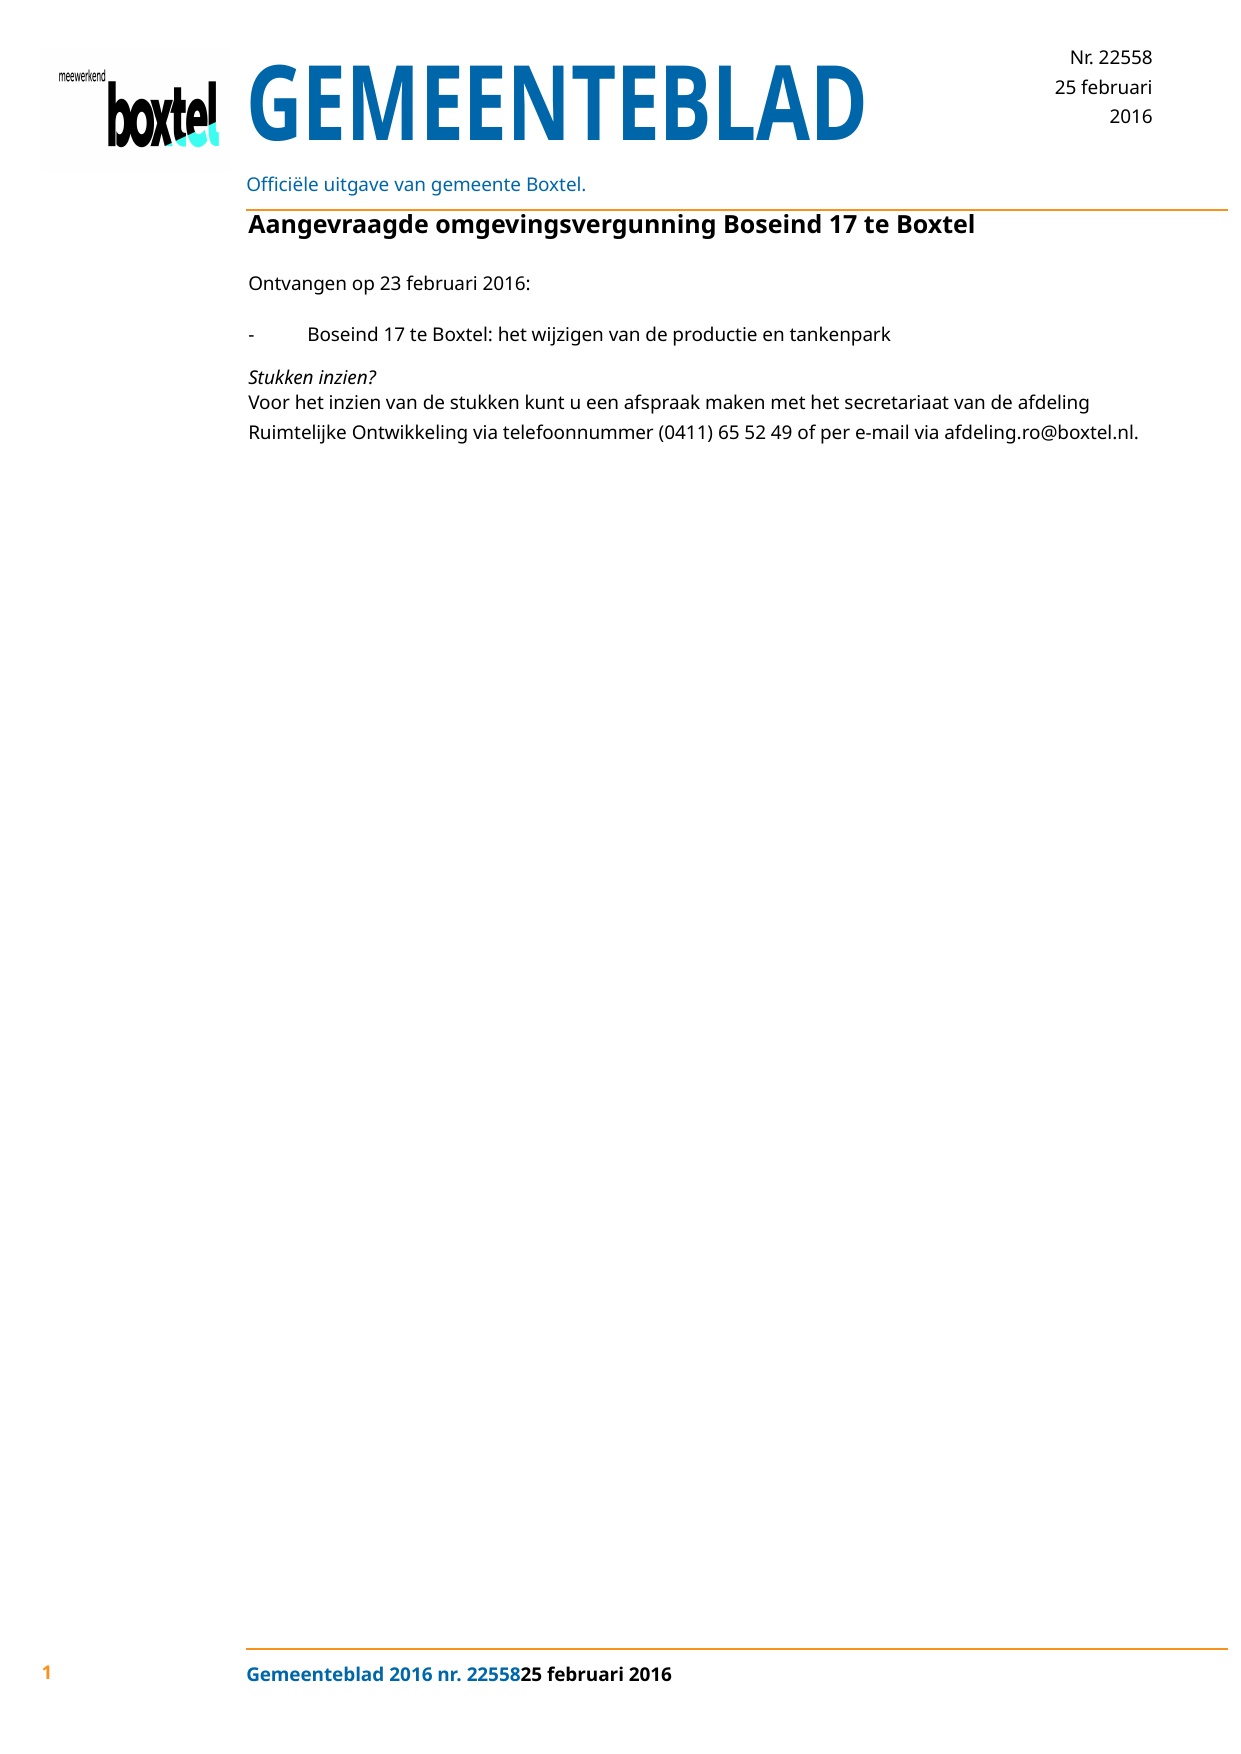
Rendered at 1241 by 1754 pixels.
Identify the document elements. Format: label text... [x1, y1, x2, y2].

text Stukken inzien? [248, 364, 1152, 389]
picture [41, 47, 231, 172]
list Boseind 17 te Boxtel: het wijzigen van de productie en tankenpark [248, 321, 1152, 346]
text Aangevraagde omgevingsvergunning Boseind 17 te Boxtel [248, 211, 1152, 241]
text Ontvangen op 23 februari 2016: [248, 270, 1152, 296]
text Voor het inzien van de stukken kunt u een afspraak maken met het secretariaat van de afdeling Ruimtelijke Ontwikkeling via telefoonnummer (0411) 65 52 49 of per e-mail via afdeling.ro@boxtel.nl. [248, 389, 1152, 445]
